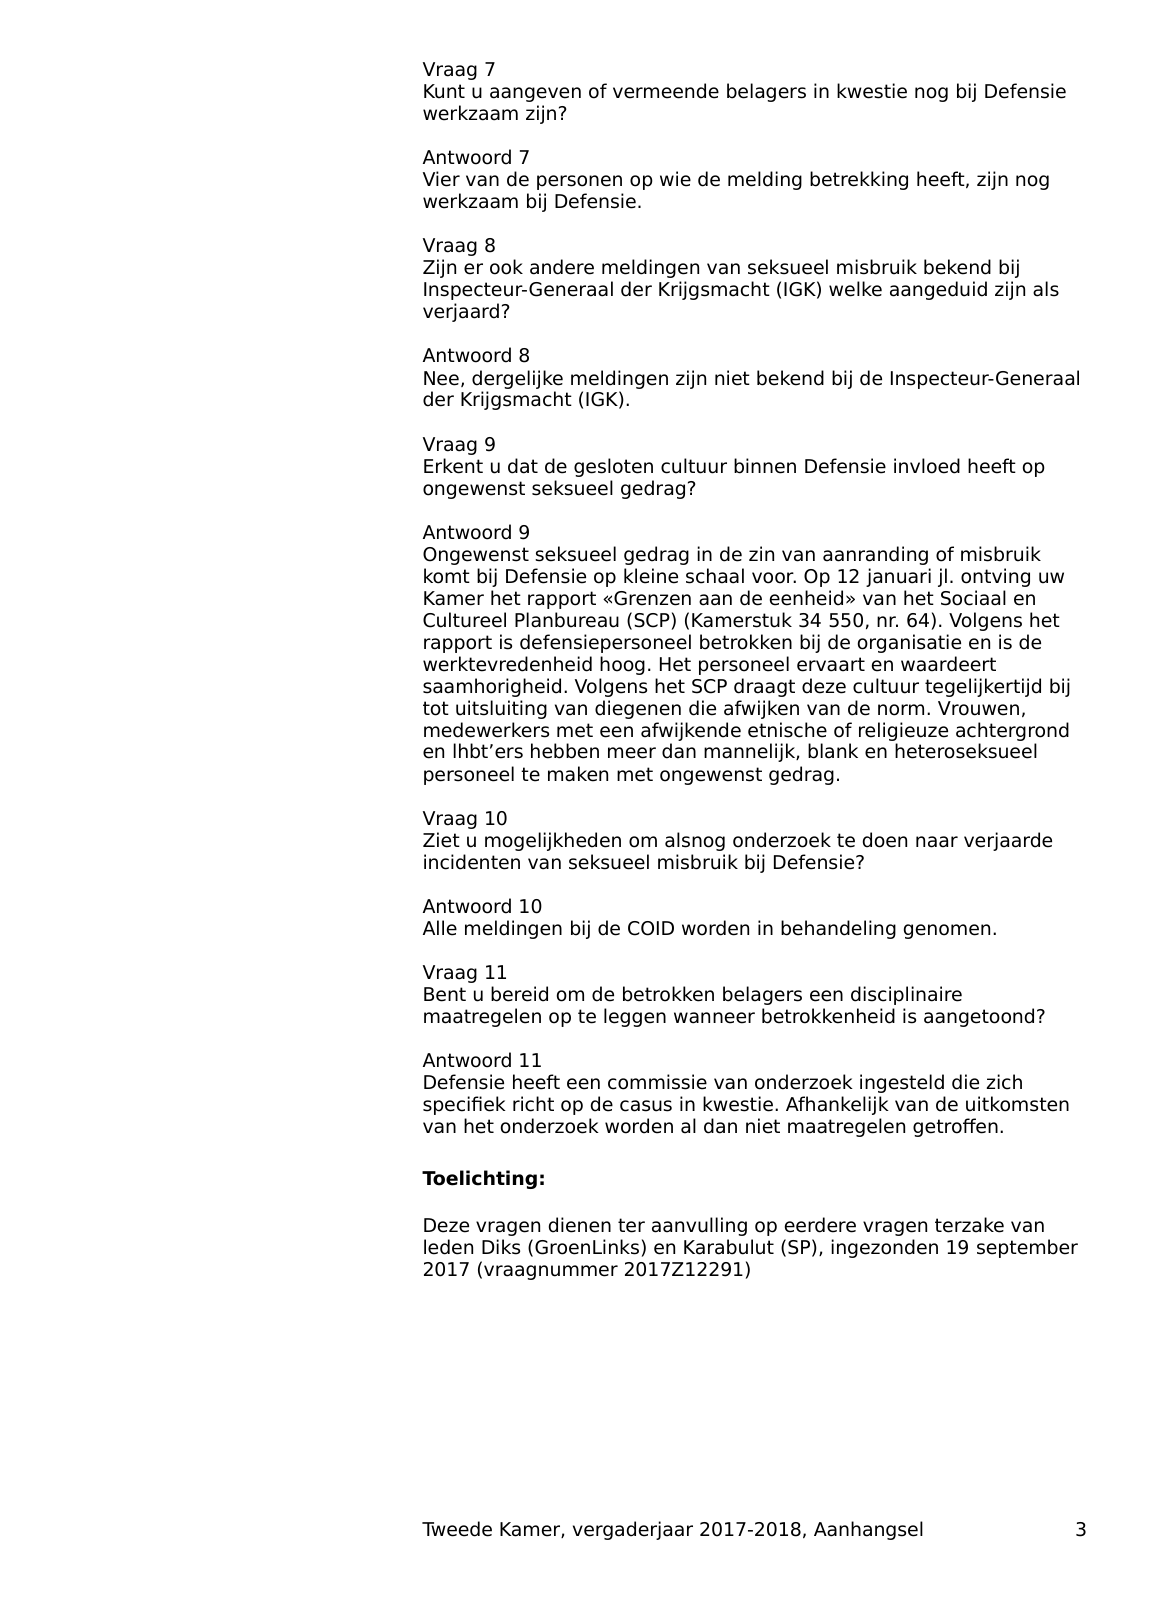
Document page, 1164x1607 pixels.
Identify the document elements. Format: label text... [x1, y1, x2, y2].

text Antwoord 10 [422, 896, 1087, 918]
text Deze vragen dienen ter aanvulling op eerdere vragen terzake van leden Diks (GroenLinks) en Karabulut (SP), ingezonden 19 september 2017 (vraagnummer 2017Z12291) [422, 1215, 1087, 1281]
subtitle Toelichting: [422, 1168, 1087, 1190]
text Zijn er ook andere meldingen van seksueel misbruik bekend bij Inspecteur-Generaal der Krijgsmacht (IGK) welke aangeduid zijn als verjaard? [422, 257, 1087, 323]
text Vraag 7 [422, 59, 1087, 81]
text Vraag 8 [422, 235, 1087, 257]
text Vraag 10 [422, 808, 1087, 829]
text Vier van de personen op wie de melding betrekking heeft, zijn nog werkzaam bij Defensie. [422, 169, 1087, 213]
text Antwoord 8 [422, 345, 1087, 367]
text Ongewenst seksueel gedrag in de zin van aanranding of misbruik komt bij Defensie op kleine schaal voor. Op 12 januari jl. ontving uw Kamer het rapport «Grenzen aan de eenheid» van het Sociaal en Cultureel Planbureau (SCP) (Kamerstuk 34 550, nr. 64). Volgens het rapport is defensiepersoneel betrokken bij de organisatie en is de werktevredenheid hoog. Het personeel ervaart en waardeert saamhorigheid. Volgens het SCP draagt deze cultuur tegelijkertijd bij tot uitsluiting van diegenen die afwijken van de norm. Vrouwen, medewerkers met een afwijkende etnische of religieuze achtergrond en lhbt’ers hebben meer dan mannelijk, blank en heteroseksueel personeel te maken met ongewenst gedrag. [422, 544, 1087, 785]
text Ziet u mogelijkheden om alsnog onderzoek te doen naar verjaarde incidenten van seksueel misbruik bij Defensie? [422, 829, 1087, 873]
text Antwoord 11 [422, 1050, 1087, 1072]
text Bent u bereid om de betrokken belagers een disciplinaire maatregelen op te leggen wanneer betrokkenheid is aangetoond? [422, 984, 1087, 1028]
text Alle meldingen bij de COID worden in behandeling genomen. [422, 918, 1087, 940]
text Defensie heeft een commissie van onderzoek ingesteld die zich specifiek richt op de casus in kwestie. Afhankelijk van de uitkomsten van het onderzoek worden al dan niet maatregelen getroffen. [422, 1072, 1087, 1138]
text Vraag 9 [422, 433, 1087, 456]
text Antwoord 7 [422, 147, 1087, 169]
text Nee, dergelijke meldingen zijn niet bekend bij de Inspecteur-Generaal der Krijgsmacht (IGK). [422, 367, 1087, 411]
text Erkent u dat de gesloten cultuur binnen Defensie invloed heeft op ongewenst seksueel gedrag? [422, 456, 1087, 499]
text Vraag 11 [422, 962, 1087, 984]
text Kunt u aangeven of vermeende belagers in kwestie nog bij Defensie werkzaam zijn? [422, 81, 1087, 125]
text Antwoord 9 [422, 522, 1087, 544]
